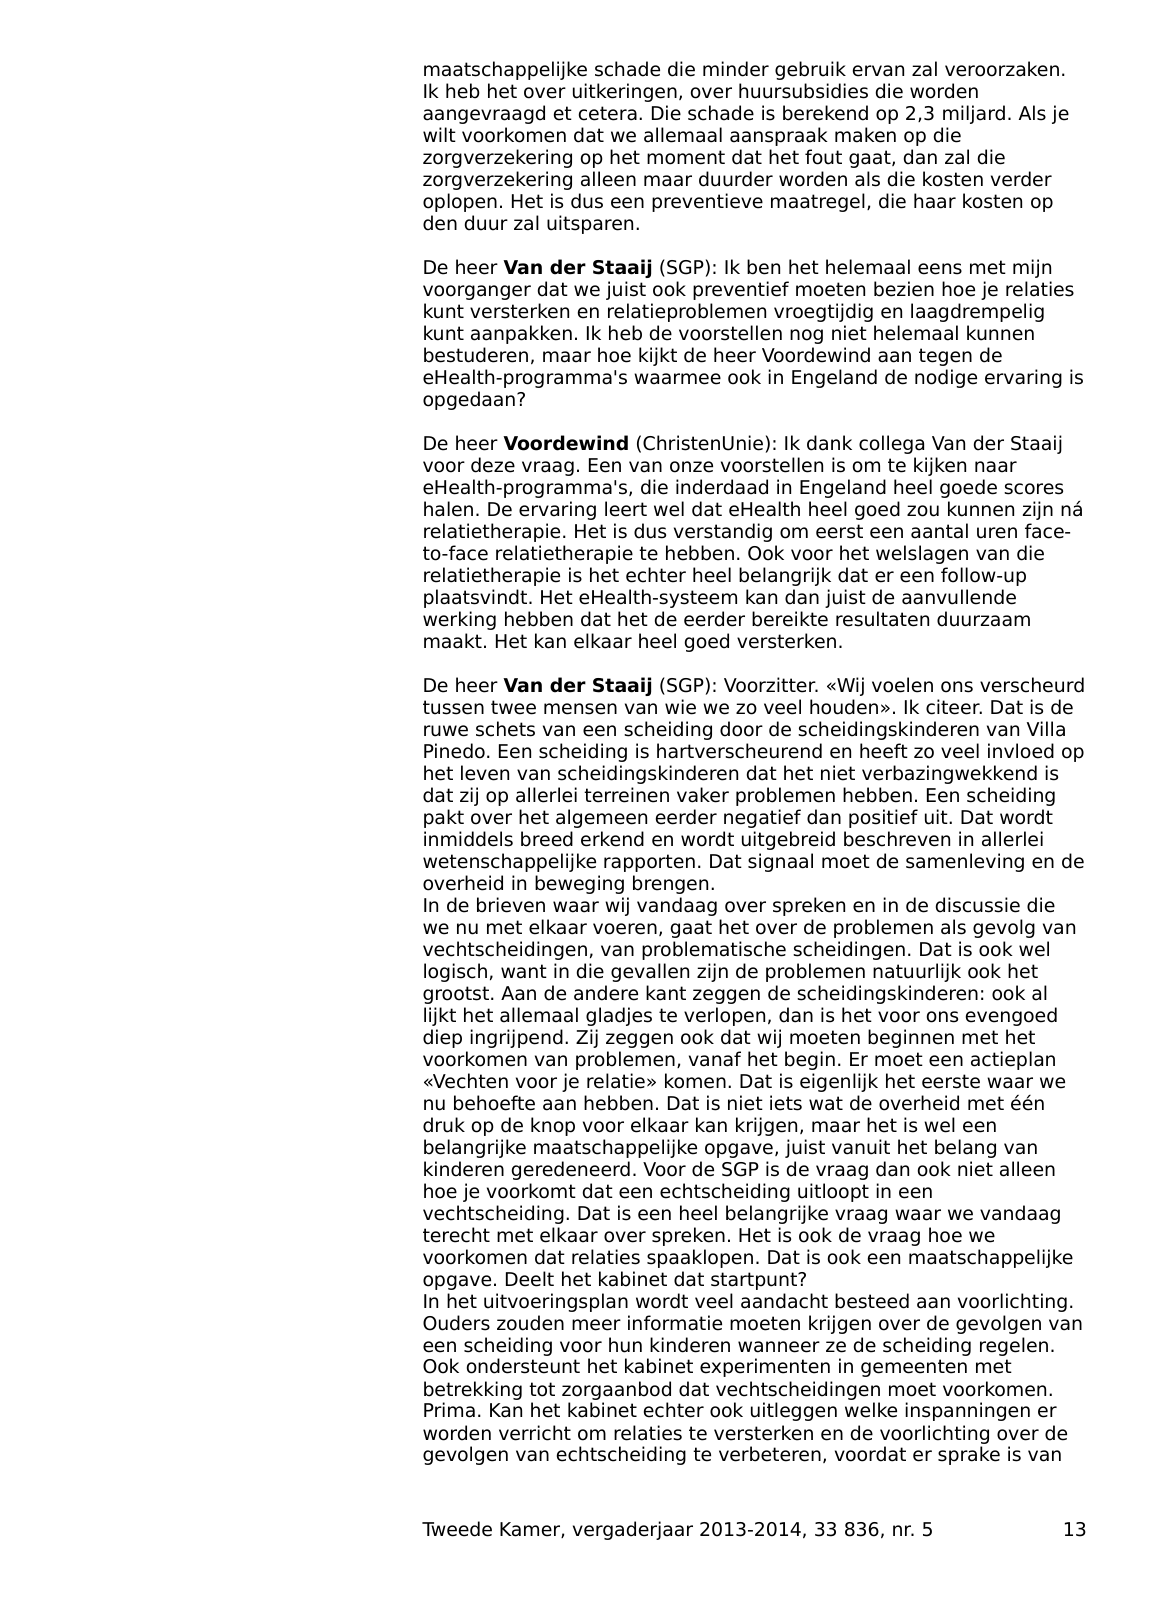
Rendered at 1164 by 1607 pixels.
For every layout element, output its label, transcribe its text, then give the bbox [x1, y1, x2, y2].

text De heer Voordewind (ChristenUnie): Ik dank collega Van der Staaij voor deze vraag. Een van onze voorstellen is om te kijken naar eHealth-programma's, die inderdaad in Engeland heel goede scores halen. De ervaring leert wel dat eHealth heel goed zou kunnen zijn ná relatietherapie. Het is dus verstandig om eerst een aantal uren face-to-face relatietherapie te hebben. Ook voor het welslagen van die relatietherapie is het echter heel belangrijk dat er een follow-up plaatsvindt. Het eHealth-systeem kan dan juist de aanvullende werking hebben dat het de eerder bereikte resultaten duurzaam maakt. Het kan elkaar heel goed versterken. [422, 433, 1087, 653]
text De heer Van der Staaij (SGP): Voorzitter. «Wij voelen ons verscheurd tussen twee mensen van wie we zo veel houden». Ik citeer. Dat is de ruwe schets van een scheiding door de scheidingskinderen van Villa Pinedo. Een scheiding is hartverscheurend en heeft zo veel invloed op het leven van scheidingskinderen dat het niet verbazingwekkend is dat zij op allerlei terreinen vaker problemen hebben. Een scheiding pakt over het algemeen eerder negatief dan positief uit. Dat wordt inmiddels breed erkend en wordt uitgebreid beschreven in allerlei wetenschappelijke rapporten. Dat signaal moet de samenleving en de overheid in beweging brengen. [422, 675, 1087, 895]
text maatschappelijke schade die minder gebruik ervan zal veroorzaken. Ik heb het over uitkeringen, over huursubsidies die worden aangevraagd et cetera. Die schade is berekend op 2,3 miljard. Als je wilt voorkomen dat we allemaal aanspraak maken op die zorgverzekering op het moment dat het fout gaat, dan zal die zorgverzekering alleen maar duurder worden als die kosten verder oplopen. Het is dus een preventieve maatregel, die haar kosten op den duur zal uitsparen. [422, 59, 1087, 235]
text De heer Van der Staaij (SGP): Ik ben het helemaal eens met mijn voorganger dat we juist ook preventief moeten bezien hoe je relaties kunt versterken en relatieproblemen vroegtijdig en laagdrempelig kunt aanpakken. Ik heb de voorstellen nog niet helemaal kunnen bestuderen, maar hoe kijkt de heer Voordewind aan tegen de eHealth-programma's waarmee ook in Engeland de nodige ervaring is opgedaan? [422, 257, 1087, 411]
text In de brieven waar wij vandaag over spreken en in de discussie die we nu met elkaar voeren, gaat het over de problemen als gevolg van vechtscheidingen, van problematische scheidingen. Dat is ook wel logisch, want in die gevallen zijn de problemen natuurlijk ook het grootst. Aan de andere kant zeggen de scheidingskinderen: ook al lijkt het allemaal gladjes te verlopen, dan is het voor ons evengoed diep ingrijpend. Zij zeggen ook dat wij moeten beginnen met het voorkomen van problemen, vanaf het begin. Er moet een actieplan «Vechten voor je relatie» komen. Dat is eigenlijk het eerste waar we nu behoefte aan hebben. Dat is niet iets wat de overheid met één druk op de knop voor elkaar kan krijgen, maar het is wel een belangrijke maatschappelijke opgave, juist vanuit het belang van kinderen geredeneerd. Voor de SGP is de vraag dan ook niet alleen hoe je voorkomt dat een echtscheiding uitloopt in een vechtscheiding. Dat is een heel belangrijke vraag waar we vandaag terecht met elkaar over spreken. Het is ook de vraag hoe we voorkomen dat relaties spaaklopen. Dat is ook een maatschappelijke opgave. Deelt het kabinet dat startpunt? [422, 895, 1087, 1291]
text In het uitvoeringsplan wordt veel aandacht besteed aan voorlichting. Ouders zouden meer informatie moeten krijgen over de gevolgen van een scheiding voor hun kinderen wanneer ze de scheiding regelen. Ook ondersteunt het kabinet experimenten in gemeenten met betrekking tot zorgaanbod dat vechtscheidingen moet voorkomen. Prima. Kan het kabinet echter ook uitleggen welke inspanningen er worden verricht om relaties te versterken en de voorlichting over de gevolgen van echtscheiding te verbeteren, voordat er sprake is van [422, 1291, 1087, 1466]
